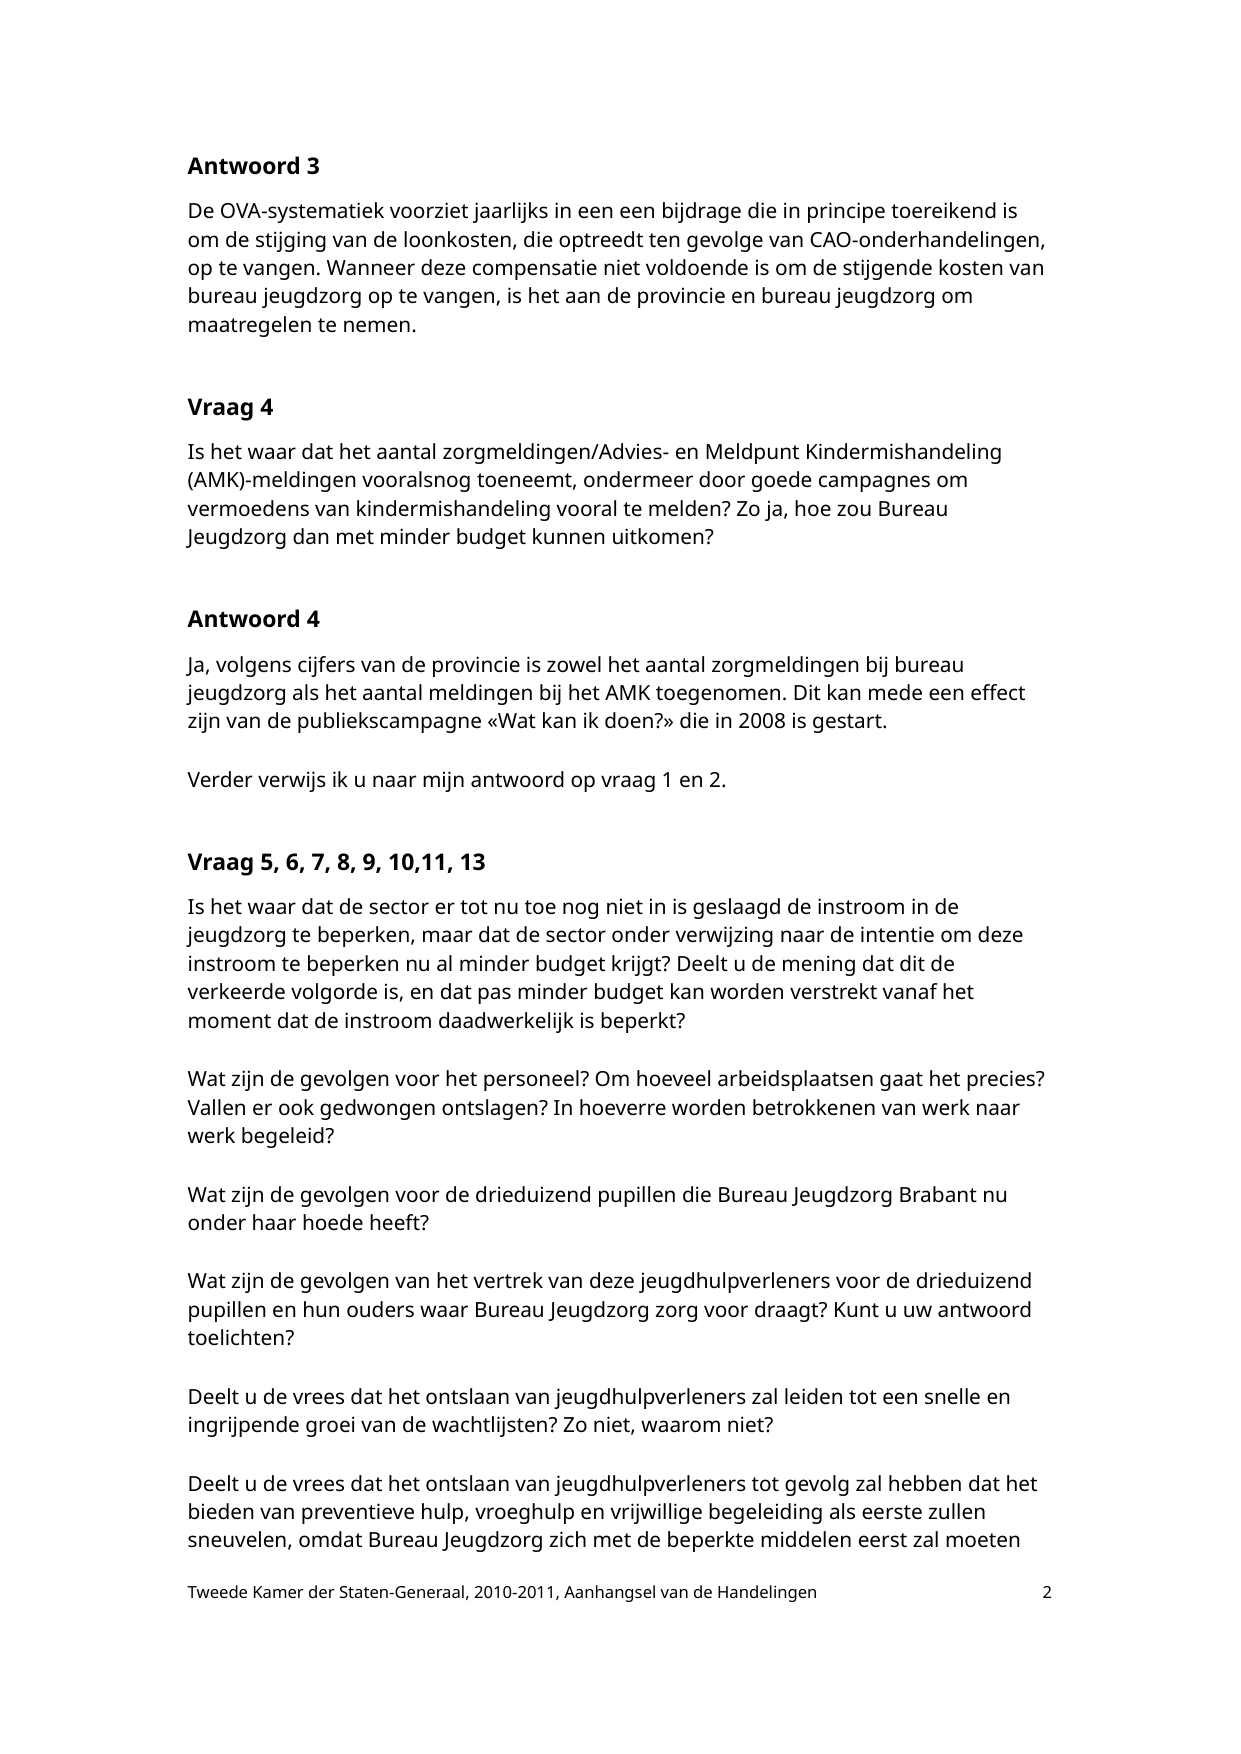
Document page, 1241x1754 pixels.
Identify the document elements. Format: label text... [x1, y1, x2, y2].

text Is het waar dat het aantal zorgmeldingen/Advies- en Meldpunt Kindermishandeling (AMK)-meldingen vooralsnog toeneemt, ondermeer door goede campagnes om vermoedens van kindermishandeling vooral te melden? Zo ja, hoe zou Bureau Jeugdzorg dan met minder budget kunnen uitkomen? [187, 437, 1053, 551]
subtitle Vraag 4 [187, 391, 1053, 422]
text Deelt u de vrees dat het ontslaan van jeugdhulpverleners zal leiden tot een snelle en ingrijpende groei van de wachtlijsten? Zo niet, waarom niet? [187, 1382, 1053, 1439]
text Verder verwijs ik u naar mijn antwoord op vraag 1 en 2. [187, 765, 1053, 793]
text De OVA-systematiek voorziet jaarlijks in een een bijdrage die in principe toereikend is om de stijging van de loonkosten, die optreedt ten gevolge van CAO-onderhandelingen, op te vangen. Wanneer deze compensatie niet voldoende is om de stijgende kosten van bureau jeugdzorg op te vangen, is het aan de provincie en bureau jeugdzorg om maatregelen te nemen. [187, 196, 1053, 338]
text Ja, volgens cijfers van de provincie is zowel het aantal zorgmeldingen bij bureau jeugdzorg als het aantal meldingen bij het AMK toegenomen. Dit kan mede een effect zijn van de publiekscampagne «Wat kan ik doen?» die in 2008 is gestart. [187, 650, 1053, 735]
text Is het waar dat de sector er tot nu toe nog niet in is geslaagd de instroom in de jeugdzorg te beperken, maar dat de sector onder verwijzing naar de intentie om deze instroom te beperken nu al minder budget krijgt? Deelt u de mening dat dit de verkeerde volgorde is, en dat pas minder budget kan worden verstrekt vanaf het moment dat de instroom daadwerkelijk is beperkt? [187, 892, 1053, 1034]
text Wat zijn de gevolgen voor het personeel? Om hoeveel arbeidsplaatsen gaat het precies? Vallen er ook gedwongen ontslagen? In hoeverre worden betrokkenen van werk naar werk begeleid? [187, 1064, 1053, 1150]
text Deelt u de vrees dat het ontslaan van jeugdhulpverleners tot gevolg zal hebben dat het bieden van preventieve hulp, vroeghulp en vrijwillige begeleiding als eerste zullen sneuvelen, omdat Bureau Jeugdzorg zich met de beperkte middelen eerst zal moeten [187, 1469, 1053, 1554]
text Wat zijn de gevolgen van het vertrek van deze jeugdhulpverleners voor de drieduizend pupillen en hun ouders waar Bureau Jeugdzorg zorg voor draagt? Kunt u uw antwoord toelichten? [187, 1267, 1053, 1352]
text Wat zijn de gevolgen voor de drieduizend pupillen die Bureau Jeugdzorg Brabant nu onder haar hoede heeft? [187, 1180, 1053, 1237]
subtitle Antwoord 3 [187, 150, 1053, 181]
subtitle Vraag 5, 6, 7, 8, 9, 10,11, 13 [187, 846, 1053, 877]
subtitle Antwoord 4 [187, 603, 1053, 635]
